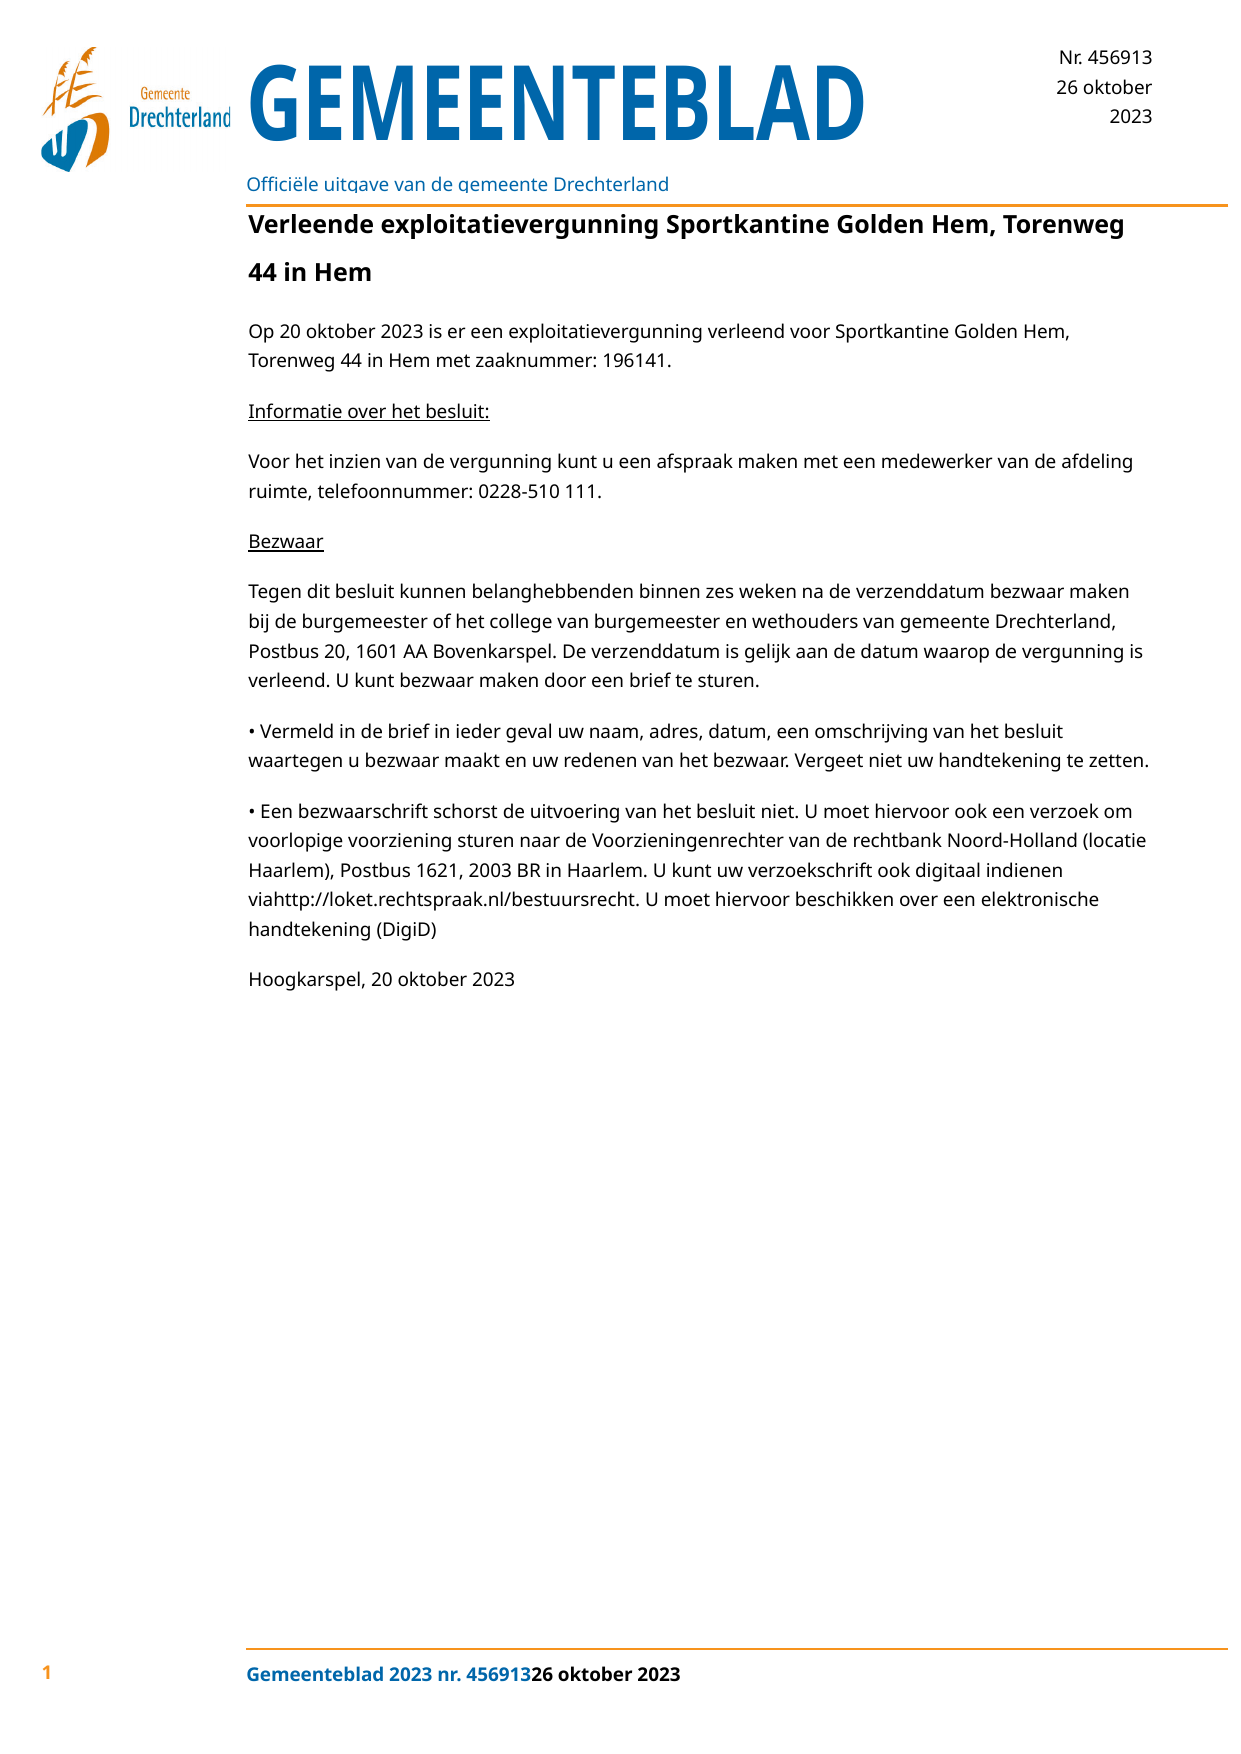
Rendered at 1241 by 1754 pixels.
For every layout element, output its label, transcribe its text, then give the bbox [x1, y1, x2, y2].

text Op 20 oktober 2023 is er een exploitatievergunning verleend voor Sportkantine Golden Hem, Torenweg 44 in Hem met zaaknummer: 196141. [248, 318, 1152, 373]
text • Vermeld in de brief in ieder geval uw naam, adres, datum, een omschrijving van het besluit waartegen u bezwaar maakt en uw redenen van het bezwaar. Vergeet niet uw handtekening te zetten. [248, 718, 1152, 773]
picture [41, 158, 64, 172]
text • Een bezwaarschrift schorst de uitvoering van het besluit niet. U moet hiervoor ook een verzoek om voorlopige voorziening sturen naar de Voorzieningenrechter van de rechtbank Noord-Holland (locatie Haarlem), Postbus 1621, 2003 BR in Haarlem. U kunt uw verzoekschrift ook digitaal indienen viahttp://loket.rechtspraak.nl/bestuursrecht. U moet hiervoor beschikken over een elektronische handtekening (DigiD) [248, 798, 1152, 942]
text Informatie over het besluit: [248, 398, 1152, 424]
text Voor het inzien van de vergunning kunt u een afspraak maken met een medewerker van de afdeling ruimte, telefoonnummer: 0228-510 111. [248, 448, 1152, 504]
text Verleende exploitatievergunning Sportkantine Golden Hem, Torenweg 44 in Hem [248, 207, 1152, 288]
text Bezwaar [248, 528, 1152, 554]
picture [41, 47, 231, 172]
picture [226, 115, 231, 124]
text Tegen dit besluit kunnen belanghebbenden binnen zes weken na de verzenddatum bezwaar maken bij de burgemeester of het college van burgemeester en wethouders van gemeente Drechterland, Postbus 20, 1601 AA Bovenkarspel. De verzenddatum is gelijk aan de datum waarop de vergunning is verleend. U kunt bezwaar maken door een brief te sturen. [248, 579, 1152, 693]
text Hoogkarspel, 20 oktober 2023 [248, 967, 1152, 992]
